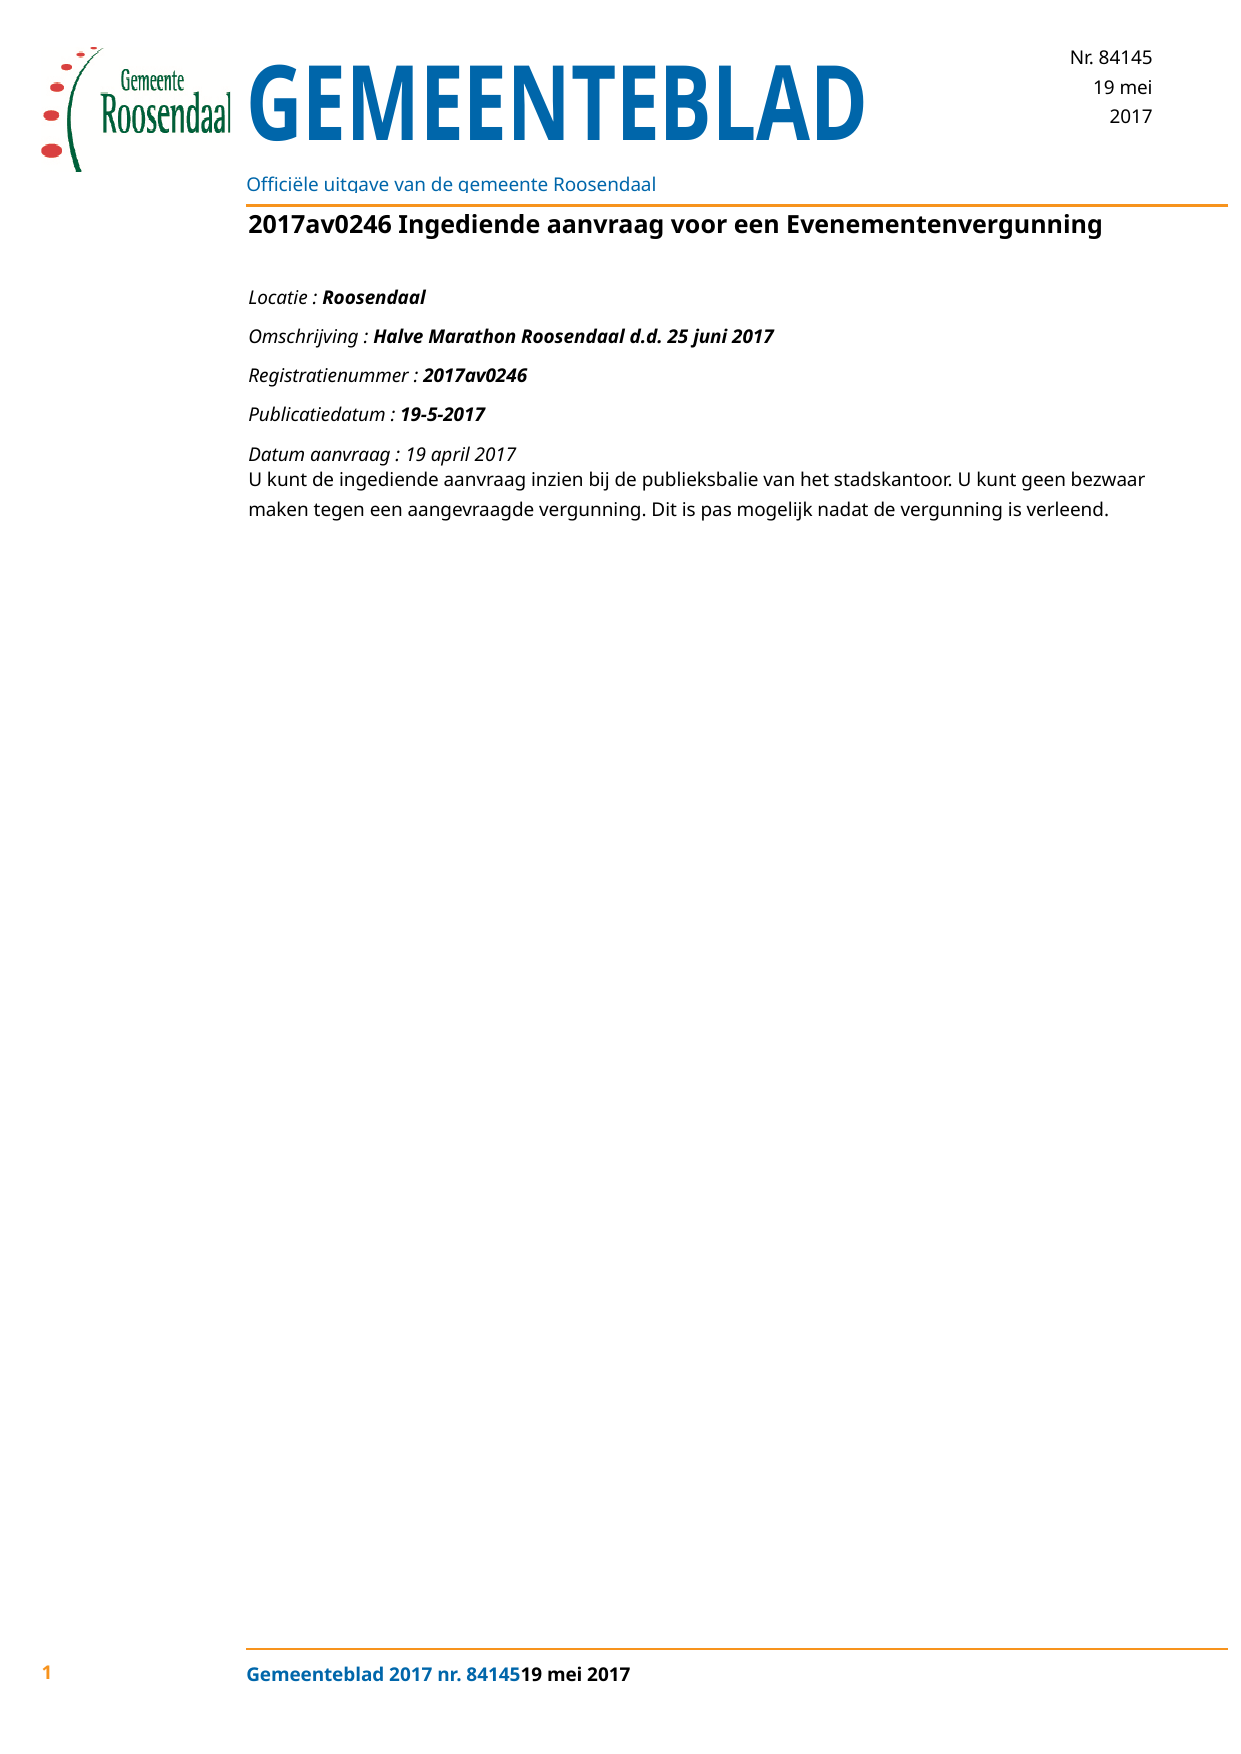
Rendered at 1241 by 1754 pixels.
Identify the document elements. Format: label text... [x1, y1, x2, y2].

text Datum aanvraag : 19 april 2017 [248, 441, 1152, 467]
picture [41, 47, 231, 172]
text Locatie : Roosendaal [248, 284, 1152, 309]
text Registratienummer : 2017av0246 [248, 362, 1152, 388]
text U kunt de ingediende aanvraag inzien bij de publieksbalie van het stadskantoor. U kunt geen bezwaar maken tegen een aangevraagde vergunning. Dit is pas mogelijk nadat de vergunning is verleend. [248, 467, 1152, 522]
text 2017av0246 Ingediende aanvraag voor een Evenementenvergunning [248, 207, 1152, 241]
text Omschrijving : Halve Marathon Roosendaal d.d. 25 juni 2017 [248, 323, 1152, 349]
text Publicatiedatum : 19-5-2017 [248, 402, 1152, 427]
